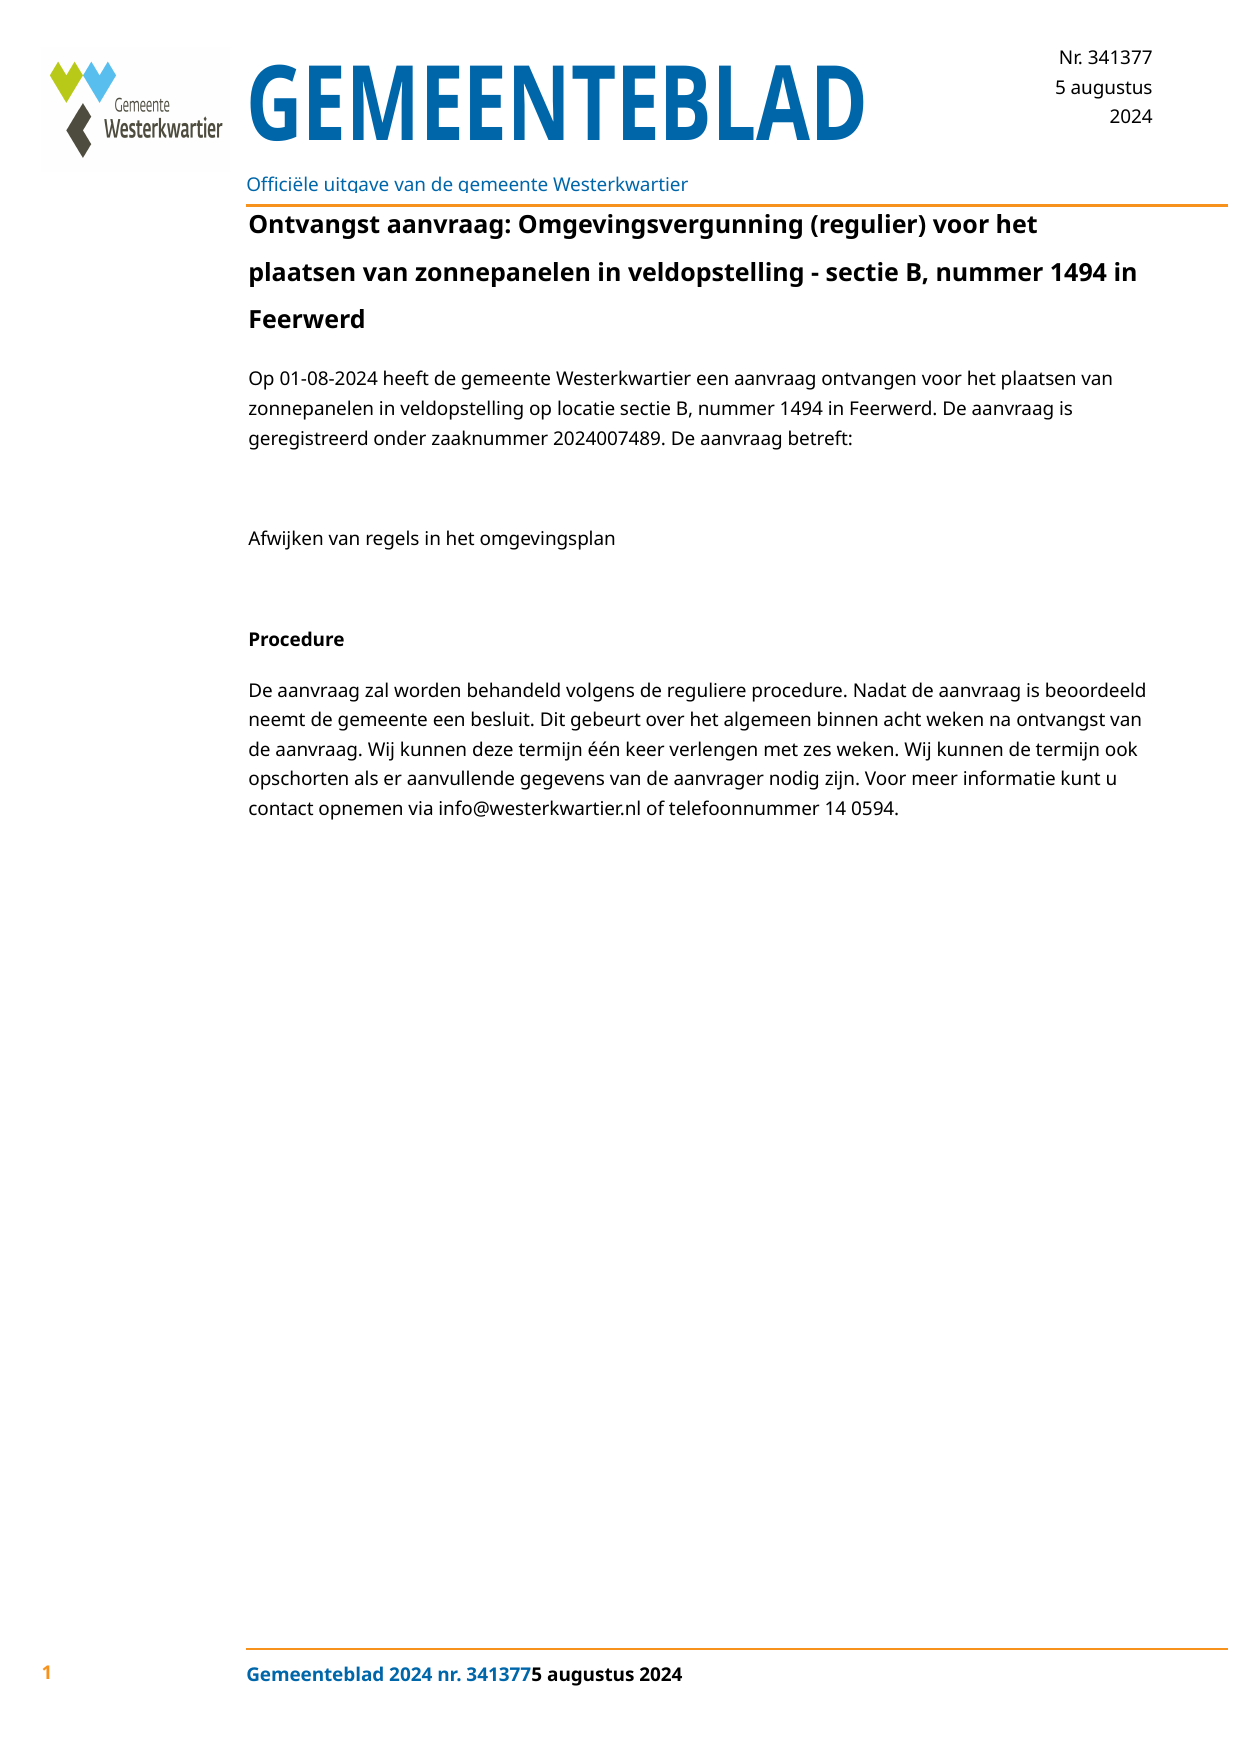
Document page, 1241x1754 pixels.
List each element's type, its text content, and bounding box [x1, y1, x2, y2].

text Afwijken van regels in het omgevingsplan [248, 526, 1152, 551]
text Procedure [248, 626, 1152, 652]
text Op 01-08-2024 heeft de gemeente Westerkwartier een aanvraag ontvangen voor het plaatsen van zonnepanelen in veldopstelling op locatie sectie B, nummer 1494 in Feerwerd. De aanvraag is geregistreerd onder zaaknummer 2024007489. De aanvraag betreft: [248, 366, 1152, 450]
picture [41, 47, 231, 172]
text De aanvraag zal worden behandeld volgens de reguliere procedure. Nadat de aanvraag is beoordeeld neemt de gemeente een besluit. Dit gebeurt over het algemeen binnen acht weken na ontvangst van de aanvraag. Wij kunnen deze termijn één keer verlengen met zes weken. Wij kunnen de termijn ook opschorten als er aanvullende gegevens van de aanvrager nodig zijn. Voor meer informatie kunt u contact opnemen via info@westerkwartier.nl of telefoonnummer 14 0594. [248, 677, 1152, 821]
text Ontvangst aanvraag: Omgevingsvergunning (regulier) voor het plaatsen van zonnepanelen in veldopstelling - sectie B, nummer 1494 in Feerwerd [248, 207, 1152, 336]
